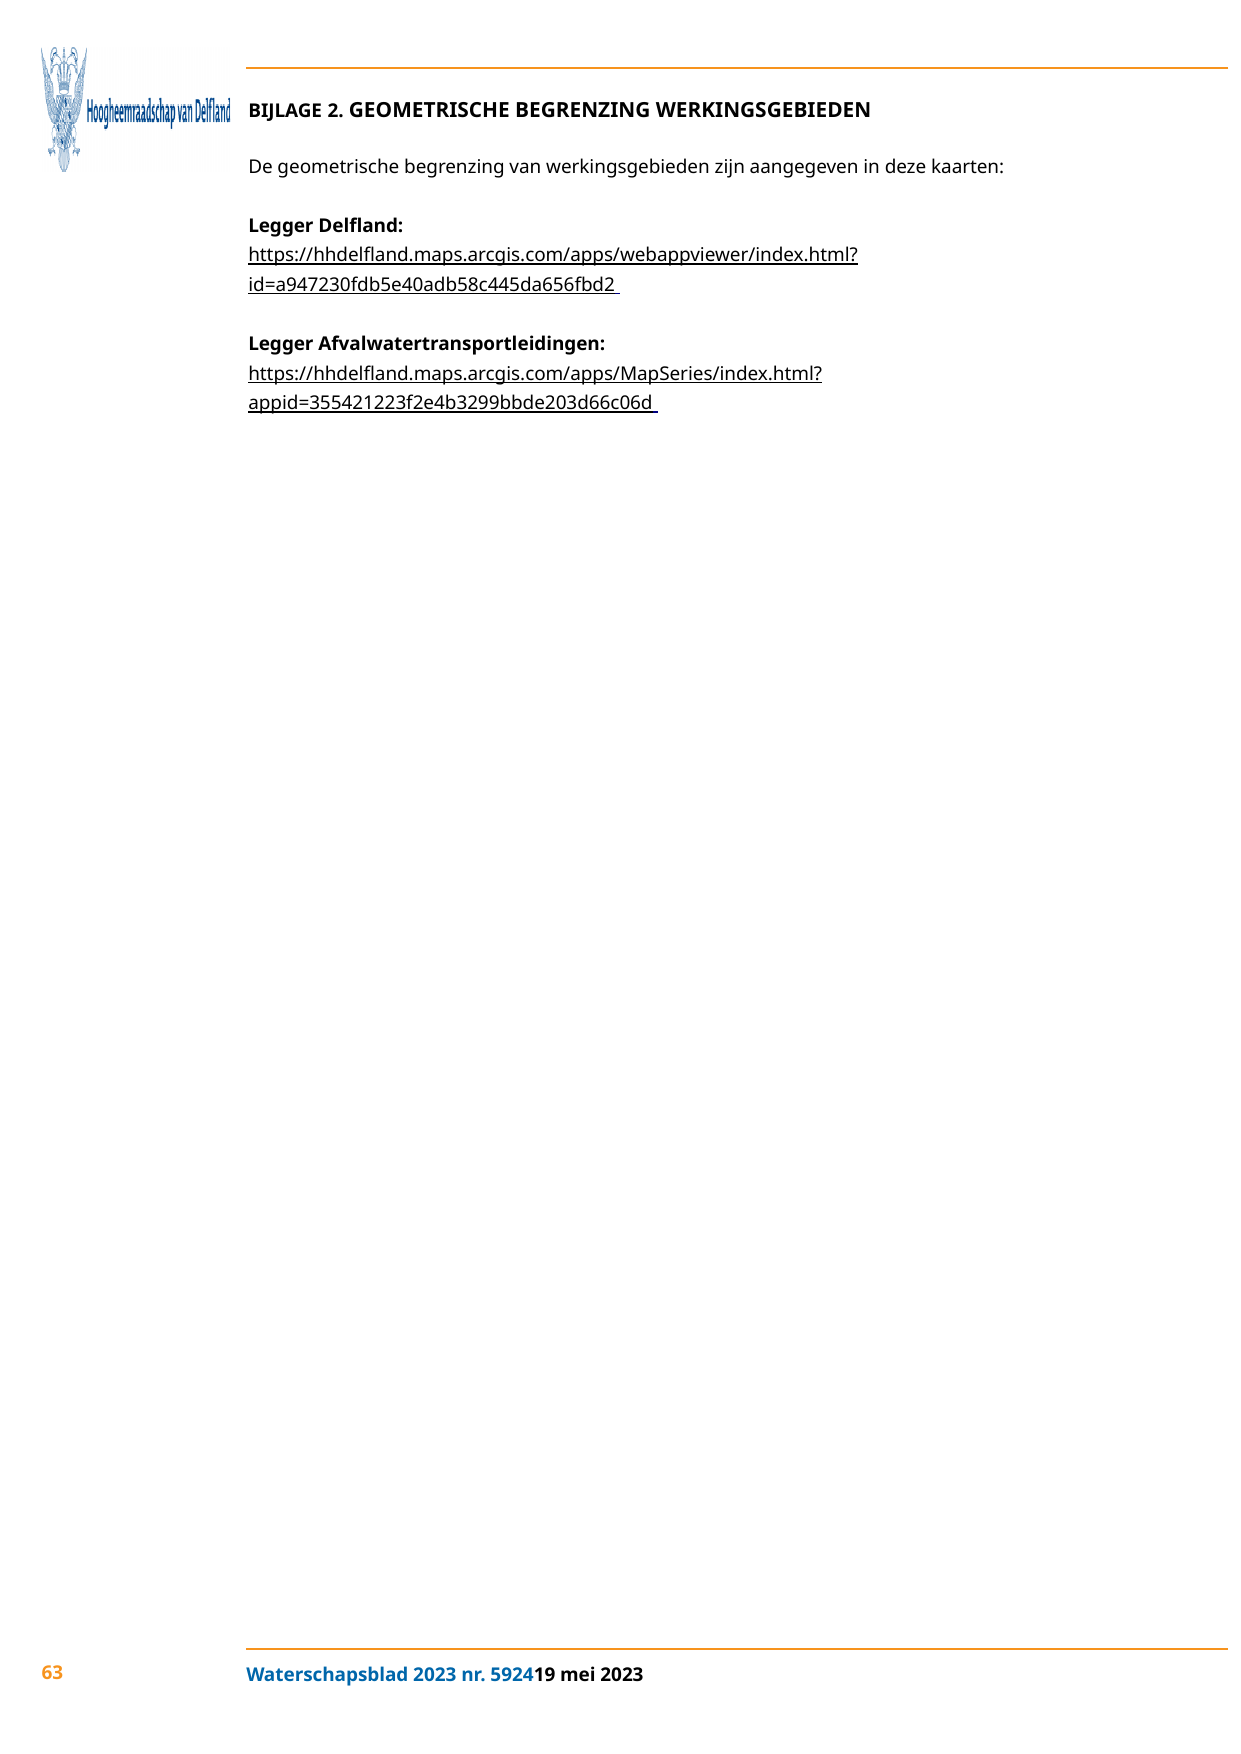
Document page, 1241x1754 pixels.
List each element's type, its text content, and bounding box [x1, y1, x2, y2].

text https://hhdelfland.maps.arcgis.com/apps/webappviewer/index.html?id=a947230fdb5e40adb58c445da656fbd2 [248, 242, 1152, 297]
text Legger Delfland: [248, 212, 1152, 238]
text Legger Afvalwatertransportleidingen: [248, 330, 1152, 356]
text BIJLAGE 2. GEOMETRISCHE BEGRENZING WERKINGSGEBIEDEN [248, 95, 1152, 123]
text De geometrische begrenzing van werkingsgebieden zijn aangegeven in deze kaarten: [248, 153, 1152, 179]
picture [41, 47, 231, 172]
text https://hhdelfland.maps.arcgis.com/apps/MapSeries/index.html?appid=355421223f2e4b3299bbde203d66c06d [248, 360, 1152, 415]
